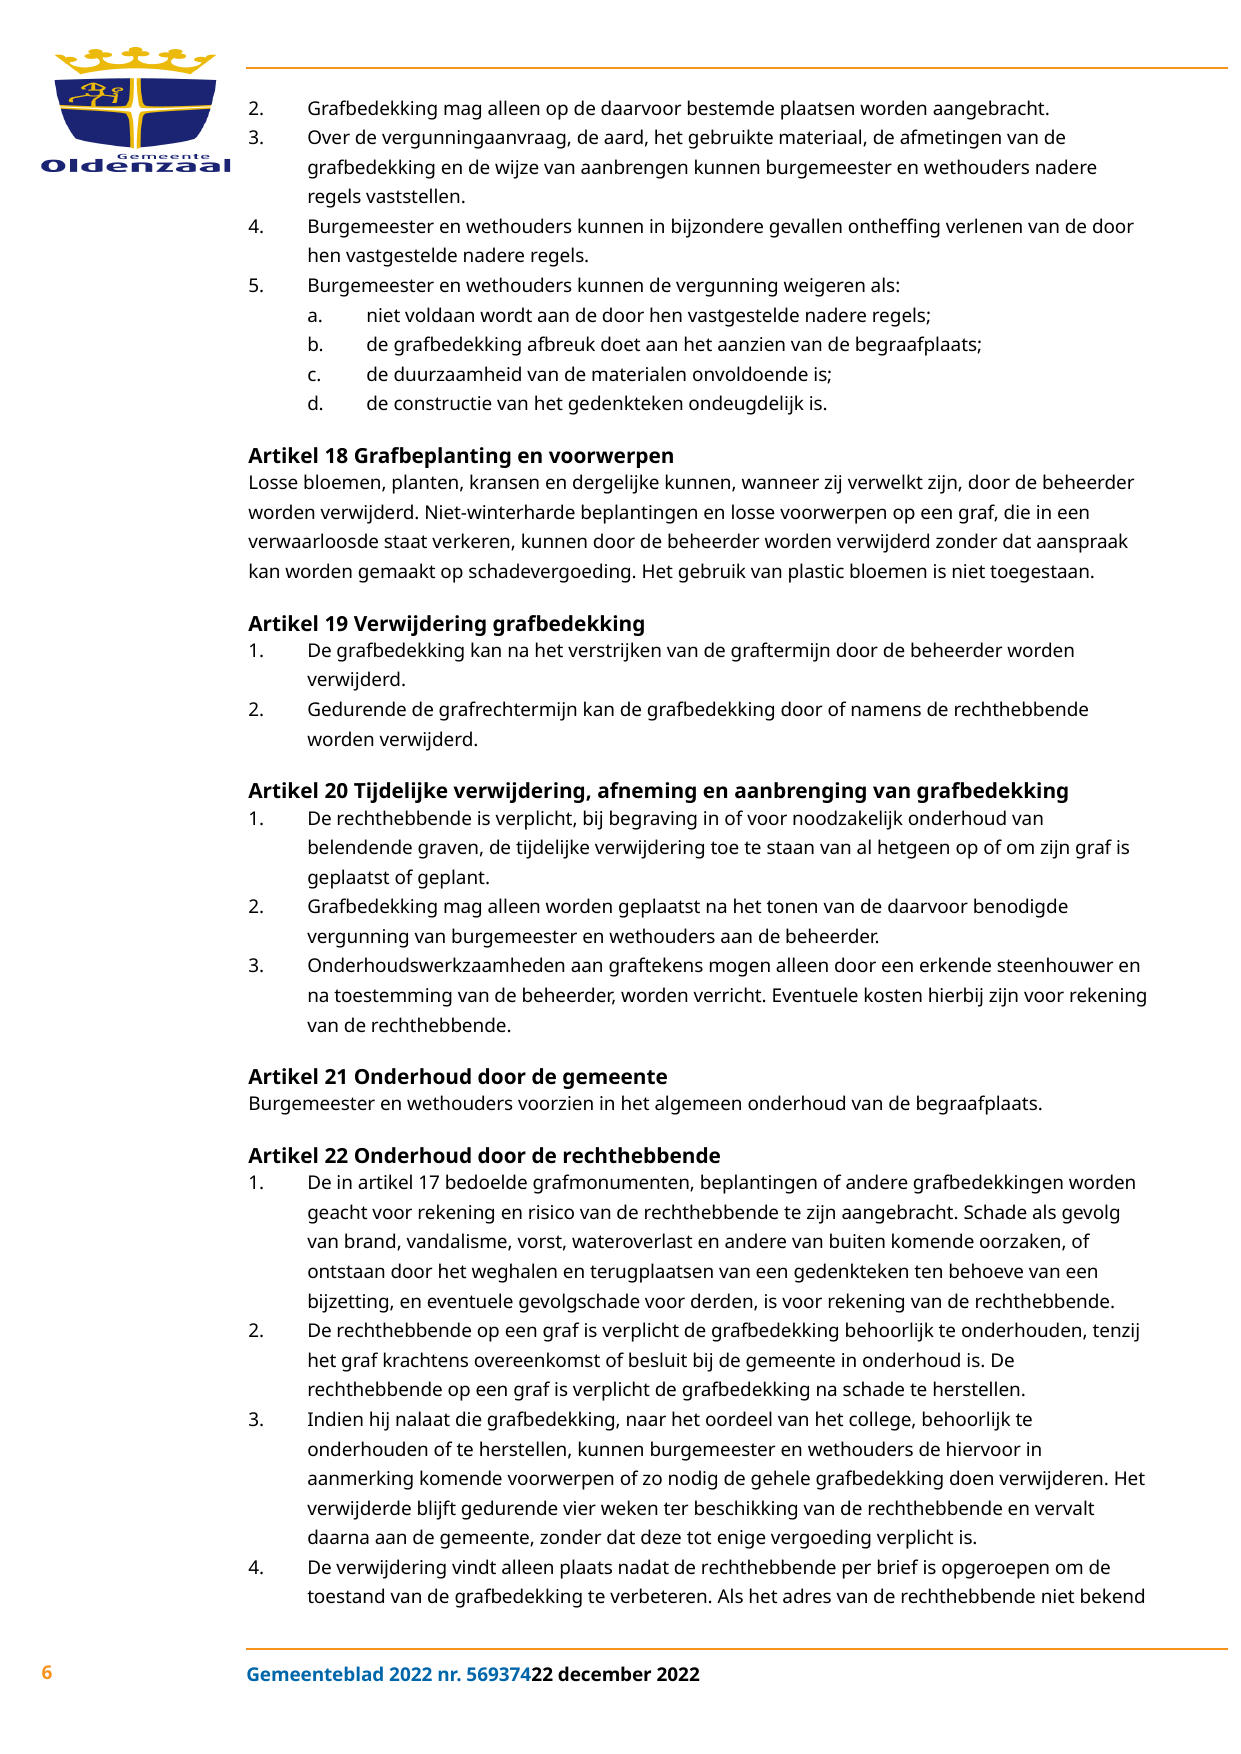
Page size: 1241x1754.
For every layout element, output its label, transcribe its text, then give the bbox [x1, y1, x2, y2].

list de duurzaamheid van de materialen onvoldoende is; [307, 361, 1152, 387]
list De grafbedekking kan na het verstrijken van de graftermijn door de beheerder worden verwijderd. [248, 637, 1152, 692]
list Gedurende de grafrechtermijn kan de grafbedekking door of namens de rechthebbende worden verwijderd. [248, 696, 1152, 752]
text Artikel 21 Onderhoud door de gemeente [248, 1062, 1152, 1091]
list Indien hij nalaat die grafbedekking, naar het oordeel van het college, behoorlijk te onderhouden of te herstellen, kunnen burgemeester en wethouders de hiervoor in aanmerking komende voorwerpen of zo nodig de gehele grafbedekking doen verwijderen. Het verwijderde blijft gedurende vier weken ter beschikking van de rechthebbende en vervalt daarna aan de gemeente, zonder dat deze tot enige vergoeding verplicht is. [248, 1406, 1152, 1550]
picture [41, 47, 231, 172]
list Onderhoudswerkzaamheden aan graftekens mogen alleen door een erkende steenhouwer en na toestemming van de beheerder, worden verricht. Eventuele kosten hierbij zijn voor rekening van de rechthebbende. [248, 953, 1152, 1037]
list Grafbedekking mag alleen op de daarvoor bestemde plaatsen worden aangebracht. [248, 95, 1152, 121]
list niet voldaan wordt aan de door hen vastgestelde nadere regels; [307, 302, 1152, 328]
list Grafbedekking mag alleen worden geplaatst na het tonen van de daarvoor benodigde vergunning van burgemeester en wethouders aan de beheerder. [248, 893, 1152, 949]
list Burgemeester en wethouders kunnen de vergunning weigeren als: [248, 272, 1152, 298]
list Over de vergunningaanvraag, de aard, het gebruikte materiaal, de afmetingen van de grafbedekking en de wijze van aanbrengen kunnen burgemeester en wethouders nadere regels vaststellen. [248, 124, 1152, 209]
list De rechthebbende is verplicht, bij begraving in of voor noodzakelijk onderhoud van belendende graven, de tijdelijke verwijdering toe te staan van al hetgeen op of om zijn graf is geplaatst of geplant. [248, 805, 1152, 889]
text Artikel 20 Tijdelijke verwijdering, afneming en aanbrenging van grafbedekking [248, 776, 1152, 805]
text Burgemeester en wethouders voorzien in het algemeen onderhoud van de begraafplaats. [248, 1091, 1152, 1116]
text Artikel 22 Onderhoud door de rechthebbende [248, 1141, 1152, 1169]
list De verwijdering vindt alleen plaats nadat de rechthebbende per brief is opgeroepen om de toestand van de grafbedekking te verbeteren. Als het adres van de rechthebbende niet bekend [248, 1554, 1152, 1609]
text Artikel 19 Verwijdering grafbedekking [248, 609, 1152, 637]
list Burgemeester en wethouders kunnen in bijzondere gevallen ontheffing verlenen van de door hen vastgestelde nadere regels. [248, 213, 1152, 268]
list De in artikel 17 bedoelde grafmonumenten, beplantingen of andere grafbedekkingen worden geacht voor rekening en risico van de rechthebbende te zijn aangebracht. Schade als gevolg van brand, vandalisme, vorst, wateroverlast en andere van buiten komende oorzaken, of ontstaan door het weghalen en terugplaatsen van een gedenkteken ten behoeve van een bijzetting, en eventuele gevolgschade voor derden, is voor rekening van de rechthebbende. [248, 1169, 1152, 1313]
list de constructie van het gedenkteken ondeugdelijk is. [307, 391, 1152, 416]
text Artikel 18 Grafbeplanting en voorwerpen [248, 441, 1152, 469]
text Losse bloemen, planten, kransen en dergelijke kunnen, wanneer zij verwelkt zijn, door de beheerder worden verwijderd. Niet-winterharde beplantingen en losse voorwerpen op een graf, die in een verwaarloosde staat verkeren, kunnen door de beheerder worden verwijderd zonder dat aanspraak kan worden gemaakt op schadevergoeding. Het gebruik van plastic bloemen is niet toegestaan. [248, 469, 1152, 584]
list de grafbedekking afbreuk doet aan het aanzien van de begraafplaats; [307, 331, 1152, 357]
list De rechthebbende op een graf is verplicht de grafbedekking behoorlijk te onderhouden, tenzij het graf krachtens overeenkomst of besluit bij de gemeente in onderhoud is. De rechthebbende op een graf is verplicht de grafbedekking na schade te herstellen. [248, 1317, 1152, 1402]
